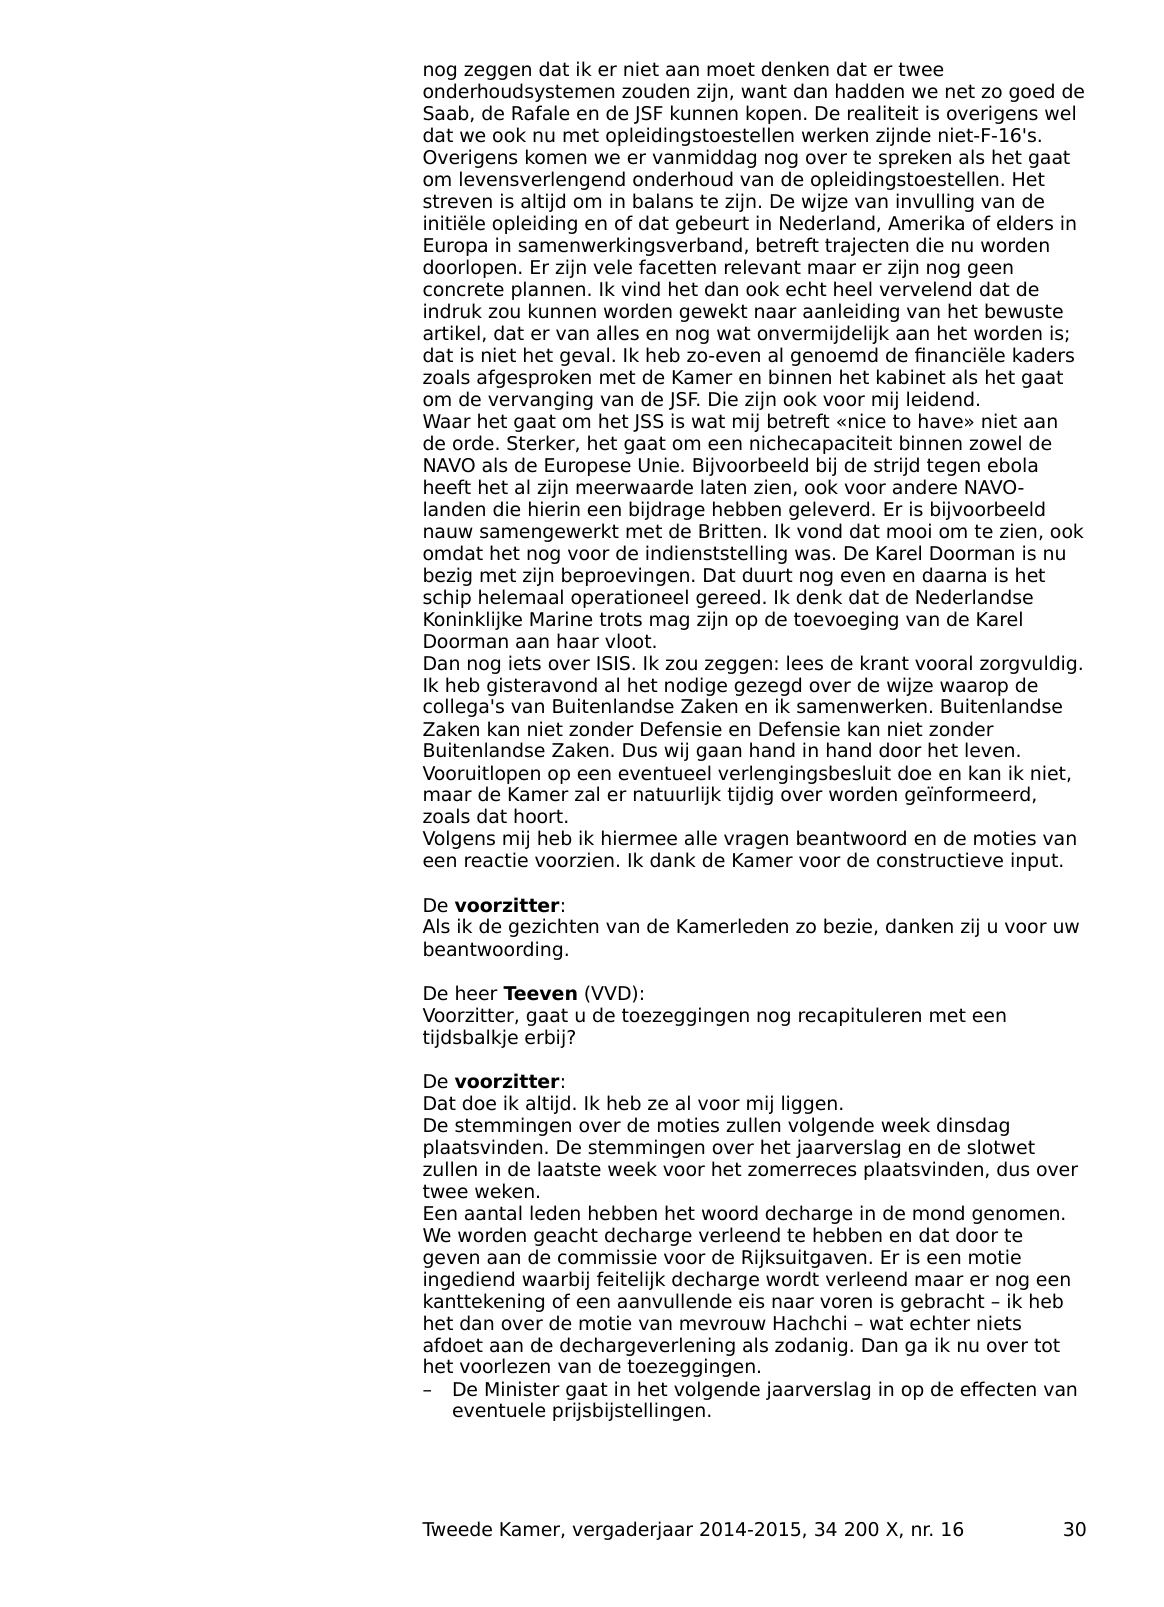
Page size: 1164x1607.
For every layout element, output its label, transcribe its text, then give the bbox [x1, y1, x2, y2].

text Dan nog iets over ISIS. Ik zou zeggen: lees de krant vooral zorgvuldig. Ik heb gisteravond al het nodige gezegd over de wijze waarop de collega's van Buitenlandse Zaken en ik samenwerken. Buitenlandse Zaken kan niet zonder Defensie en Defensie kan niet zonder Buitenlandse Zaken. Dus wij gaan hand in hand door het leven. Vooruitlopen op een eventueel verlengingsbesluit doe en kan ik niet, maar de Kamer zal er natuurlijk tijdig over worden geïnformeerd, zoals dat hoort. [422, 652, 1087, 828]
text Volgens mij heb ik hiermee alle vragen beantwoord en de moties van een reactie voorzien. Ik dank de Kamer voor de constructieve input. [422, 828, 1087, 872]
text Als ik de gezichten van de Kamerleden zo bezie, danken zij u voor uw beantwoording. [422, 916, 1087, 960]
text – De Minister gaat in het volgende jaarverslag in op de effecten van eventuele prijsbijstellingen. [422, 1378, 1087, 1422]
text De voorzitter: [422, 1071, 1087, 1093]
text Dat doe ik altijd. Ik heb ze al voor mij liggen. [422, 1093, 1087, 1115]
text De stemmingen over de moties zullen volgende week dinsdag plaatsvinden. De stemmingen over het jaarverslag en de slotwet zullen in de laatste week voor het zomerreces plaatsvinden, dus over twee weken. [422, 1115, 1087, 1203]
text nog zeggen dat ik er niet aan moet denken dat er twee onderhoudsystemen zouden zijn, want dan hadden we net zo goed de Saab, de Rafale en de JSF kunnen kopen. De realiteit is overigens wel dat we ook nu met opleidingstoestellen werken zijnde niet-F-16's. Overigens komen we er vanmiddag nog over te spreken als het gaat om levensverlengend onderhoud van de opleidingstoestellen. Het streven is altijd om in balans te zijn. De wijze van invulling van de initiële opleiding en of dat gebeurt in Nederland, Amerika of elders in Europa in samenwerkingsverband, betreft trajecten die nu worden doorlopen. Er zijn vele facetten relevant maar er zijn nog geen concrete plannen. Ik vind het dan ook echt heel vervelend dat de indruk zou kunnen worden gewekt naar aanleiding van het bewuste artikel, dat er van alles en nog wat onvermijdelijk aan het worden is; dat is niet het geval. Ik heb zo-even al genoemd de financiële kaders zoals afgesproken met de Kamer en binnen het kabinet als het gaat om de vervanging van de JSF. Die zijn ook voor mij leidend. [422, 59, 1087, 411]
text Waar het gaat om het JSS is wat mij betreft «nice to have» niet aan de orde. Sterker, het gaat om een nichecapaciteit binnen zowel de NAVO als de Europese Unie. Bijvoorbeeld bij de strijd tegen ebola heeft het al zijn meerwaarde laten zien, ook voor andere NAVO-landen die hierin een bijdrage hebben geleverd. Er is bijvoorbeeld nauw samengewerkt met de Britten. Ik vond dat mooi om te zien, ook omdat het nog voor de indienststelling was. De Karel Doorman is nu bezig met zijn beproevingen. Dat duurt nog even en daarna is het schip helemaal operationeel gereed. Ik denk dat de Nederlandse Koninklijke Marine trots mag zijn op de toevoeging van de Karel Doorman aan haar vloot. [422, 411, 1087, 652]
text De heer Teeven (VVD): [422, 983, 1087, 1004]
text Voorzitter, gaat u de toezeggingen nog recapituleren met een tijdsbalkje erbij? [422, 1004, 1087, 1048]
text De voorzitter: [422, 894, 1087, 916]
text Een aantal leden hebben het woord decharge in de mond genomen. We worden geacht decharge verleend te hebben en dat door te geven aan de commissie voor de Rijksuitgaven. Er is een motie ingediend waarbij feitelijk decharge wordt verleend maar er nog een kanttekening of een aanvullende eis naar voren is gebracht – ik heb het dan over de motie van mevrouw Hachchi – wat echter niets afdoet aan de dechargeverlening als zodanig. Dan ga ik nu over tot het voorlezen van de toezeggingen. [422, 1203, 1087, 1378]
